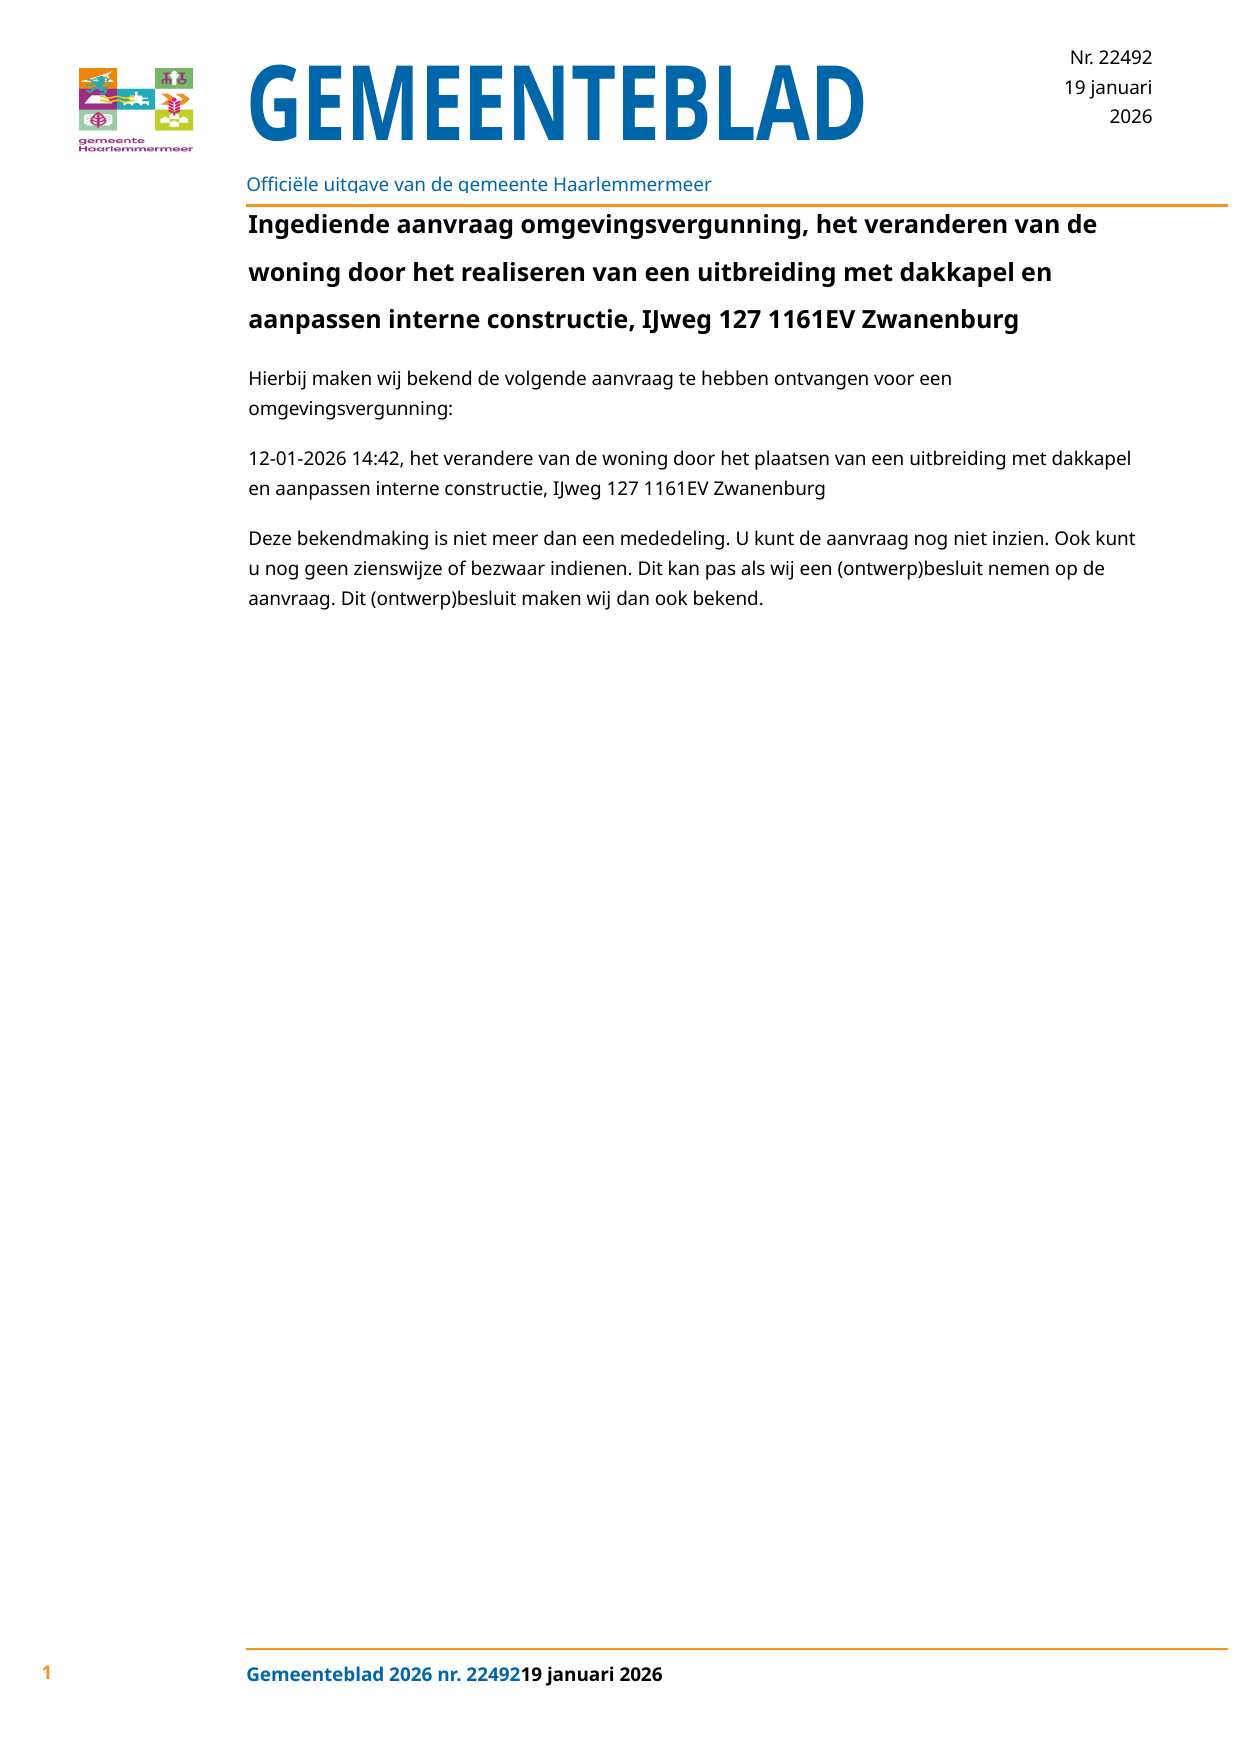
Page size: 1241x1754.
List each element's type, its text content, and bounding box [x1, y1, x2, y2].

text Hierbij maken wij bekend de volgende aanvraag te hebben ontvangen voor een omgevingsvergunning: [248, 366, 1152, 421]
picture [41, 47, 231, 172]
text Ingediende aanvraag omgevingsvergunning, het veranderen van de woning door het realiseren van een uitbreiding met dakkapel en aanpassen interne constructie, IJweg 127 1161EV Zwanenburg [248, 207, 1152, 336]
text 12-01-2026 14:42, het verandere van de woning door het plaatsen van een uitbreiding met dakkapel en aanpassen interne constructie, IJweg 127 1161EV Zwanenburg [248, 446, 1152, 501]
text Deze bekendmaking is niet meer dan een mededeling. U kunt de aanvraag nog niet inzien. Ook kunt u nog geen zienswijze of bezwaar indienen. Dit kan pas als wij een (ontwerp)besluit nemen op de aanvraag. Dit (ontwerp)besluit maken wij dan ook bekend. [248, 526, 1152, 610]
